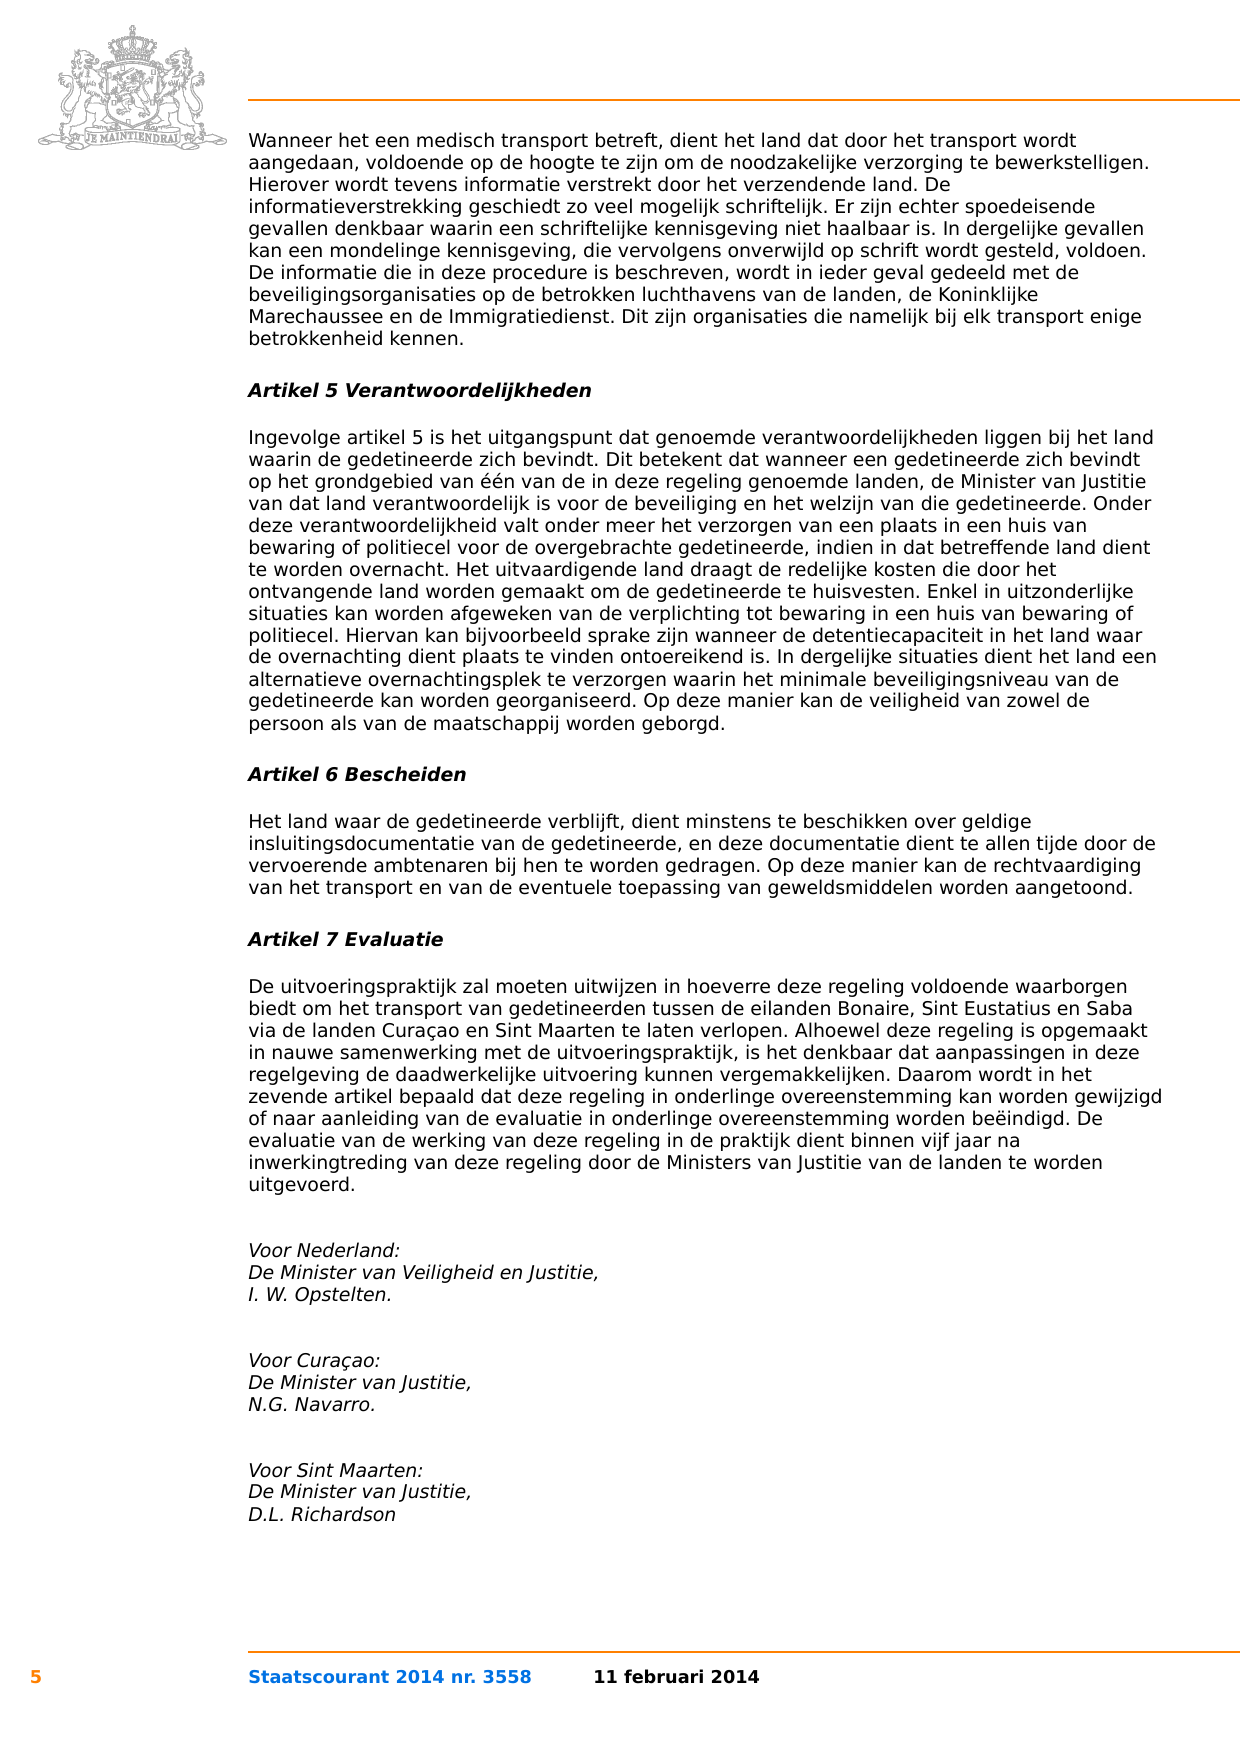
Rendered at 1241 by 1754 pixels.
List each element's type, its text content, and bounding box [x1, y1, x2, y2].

picture [38, 25, 227, 150]
subtitle Artikel 5 Verantwoordelijkheden [248, 380, 1163, 402]
text Voor Sint Maarten: De Minister van Justitie, D.L. Richardson [248, 1437, 1163, 1525]
text Het land waar de gedetineerde verblijft, dient minstens te beschikken over geldige insluitingsdocumentatie van de gedetineerde, en deze documentatie dient te allen tijde door de vervoerende ambtenaren bij hen te worden gedragen. Op deze manier kan de rechtvaardiging van het transport en van de eventuele toepassing van geweldsmiddelen worden aangetoond. [248, 811, 1163, 899]
text Ingevolge artikel 5 is het uitgangspunt dat genoemde verantwoordelijkheden liggen bij het land waarin de gedetineerde zich bevindt. Dit betekent dat wanneer een gedetineerde zich bevindt op het grondgebied van één van de in deze regeling genoemde landen, de Minister van Justitie van dat land verantwoordelijk is voor de beveiliging en het welzijn van die gedetineerde. Onder deze verantwoordelijkheid valt onder meer het verzorgen van een plaats in een huis van bewaring of politiecel voor de overgebrachte gedetineerde, indien in dat betreffende land dient te worden overnacht. Het uitvaardigende land draagt de redelijke kosten die door het ontvangende land worden gemaakt om de gedetineerde te huisvesten. Enkel in uitzonderlijke situaties kan worden afgeweken van de verplichting tot bewaring in een huis van bewaring of politiecel. Hiervan kan bijvoorbeeld sprake zijn wanneer de detentiecapaciteit in het land waar de overnachting dient plaats te vinden ontoereikend is. In dergelijke situaties dient het land een alternatieve overnachtingsplek te verzorgen waarin het minimale beveiligingsniveau van de gedetineerde kan worden georganiseerd. Op deze manier kan de veiligheid van zowel de persoon als van de maatschappij worden geborgd. [248, 427, 1163, 734]
text Voor Nederland: De Minister van Veiligheid en Justitie, I. W. Opstelten. [248, 1218, 1163, 1306]
text Voor Curaçao: De Minister van Justitie, N.G. Navarro. [248, 1328, 1163, 1416]
text De informatie die in deze procedure is beschreven, wordt in ieder geval gedeeld met de beveiligingsorganisaties op de betrokken luchthavens van de landen, de Koninklijke Marechaussee en de Immigratiedienst. Dit zijn organisaties die namelijk bij elk transport enige betrokkenheid kennen. [248, 262, 1163, 350]
subtitle Artikel 7 Evaluatie [248, 929, 1163, 951]
text De uitvoeringspraktijk zal moeten uitwijzen in hoeverre deze regeling voldoende waarborgen biedt om het transport van gedetineerden tussen de eilanden Bonaire, Sint Eustatius en Saba via de landen Curaçao en Sint Maarten te laten verlopen. Alhoewel deze regeling is opgemaakt in nauwe samenwerking met de uitvoeringspraktijk, is het denkbaar dat aanpassingen in deze regelgeving de daadwerkelijke uitvoering kunnen vergemakkelijken. Daarom wordt in het zevende artikel bepaald dat deze regeling in onderlinge overeenstemming kan worden gewijzigd of naar aanleiding van de evaluatie in onderlinge overeenstemming worden beëindigd. De evaluatie van de werking van deze regeling in de praktijk dient binnen vijf jaar na inwerkingtreding van deze regeling door de Ministers van Justitie van de landen te worden uitgevoerd. [248, 976, 1163, 1196]
text Wanneer het een medisch transport betreft, dient het land dat door het transport wordt aangedaan, voldoende op de hoogte te zijn om de noodzakelijke verzorging te bewerkstelligen. Hierover wordt tevens informatie verstrekt door het verzendende land. De informatieverstrekking geschiedt zo veel mogelijk schriftelijk. Er zijn echter spoedeisende gevallen denkbaar waarin een schriftelijke kennisgeving niet haalbaar is. In dergelijke gevallen kan een mondelinge kennisgeving, die vervolgens onverwijld op schrift wordt gesteld, voldoen. [248, 130, 1163, 262]
subtitle Artikel 6 Bescheiden [248, 764, 1163, 786]
